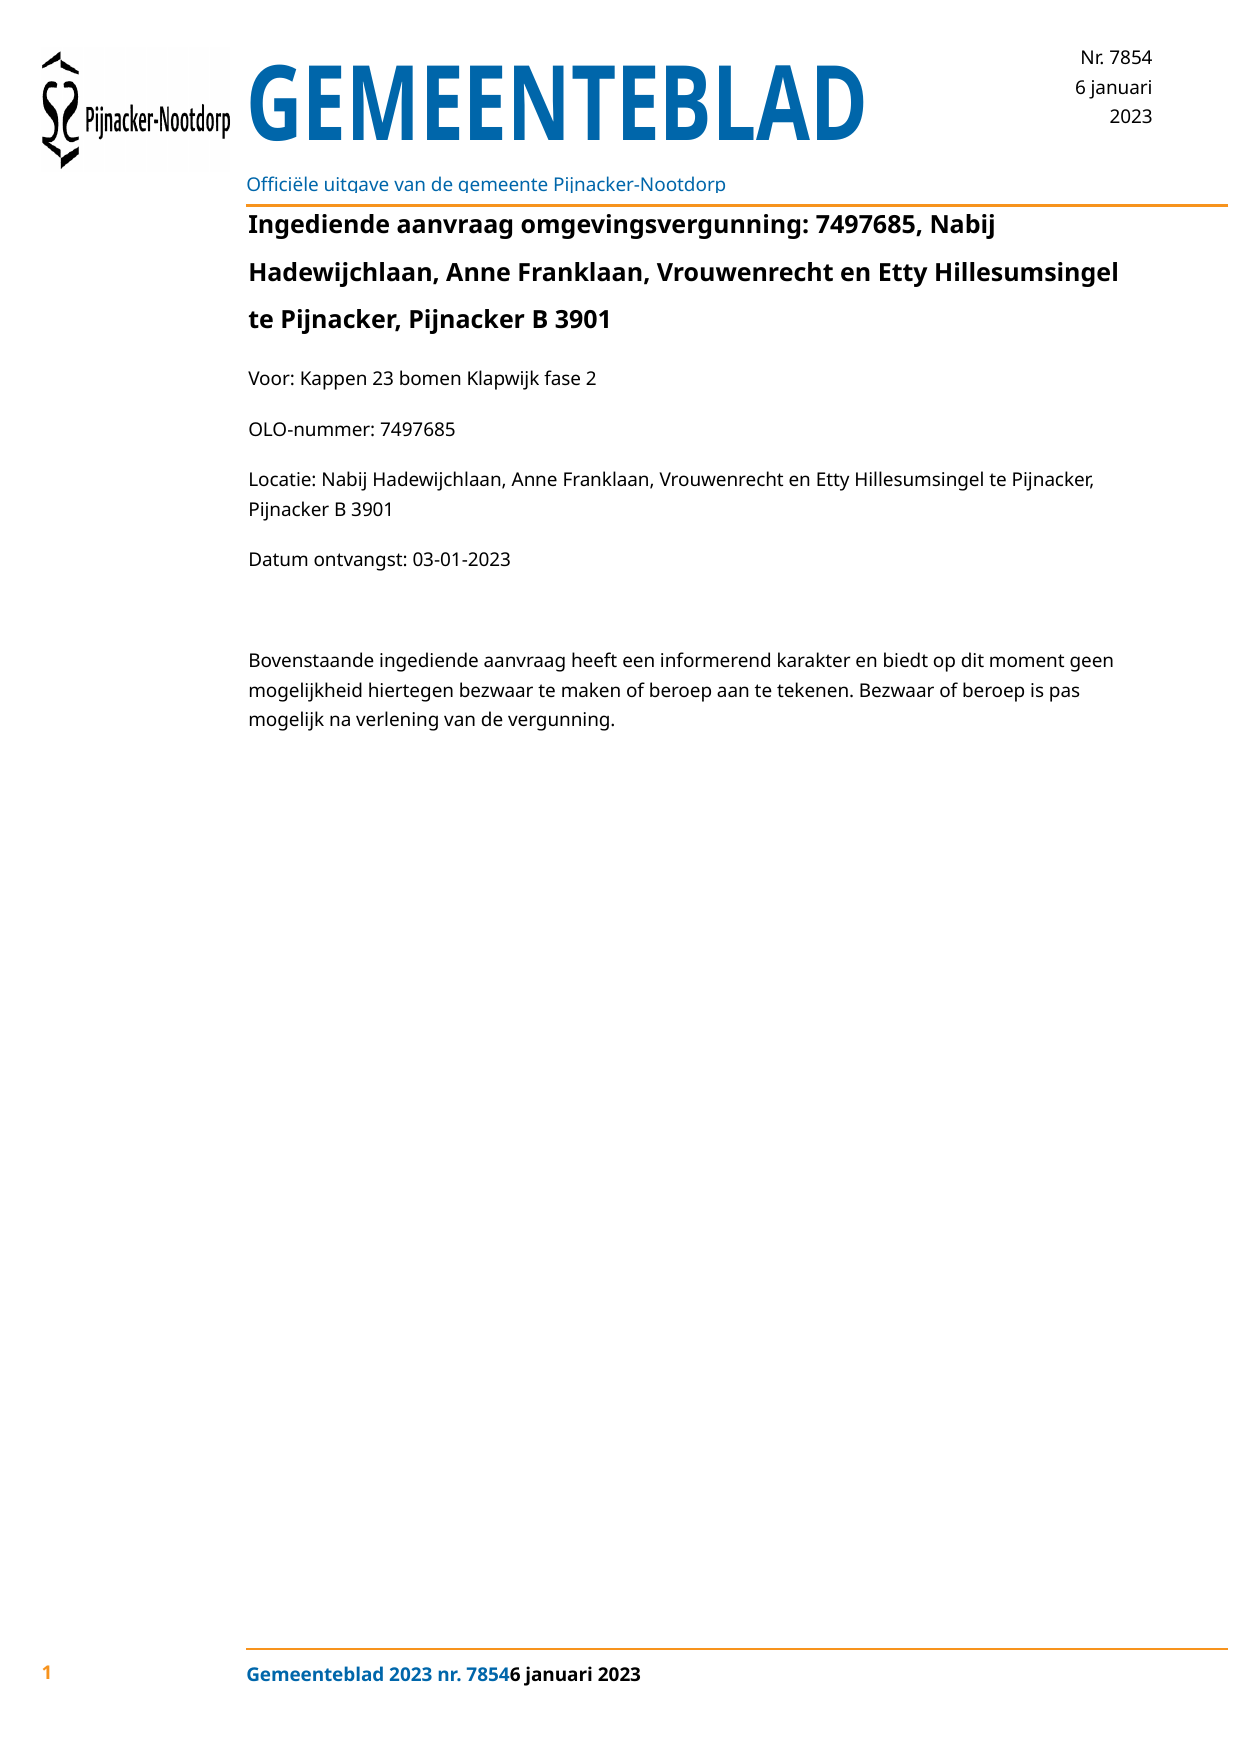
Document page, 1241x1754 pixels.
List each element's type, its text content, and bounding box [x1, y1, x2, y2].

text Locatie: Nabij Hadewijchlaan, Anne Franklaan, Vrouwenrecht en Etty Hillesumsingel te Pijnacker, Pijnacker B 3901 [248, 466, 1152, 522]
text Ingediende aanvraag omgevingsvergunning: 7497685, Nabij Hadewijchlaan, Anne Franklaan, Vrouwenrecht en Etty Hillesumsingel te Pijnacker, Pijnacker B 3901 [248, 207, 1152, 336]
text Bovenstaande ingediende aanvraag heeft een informerend karakter en biedt op dit moment geen mogelijkheid hiertegen bezwaar te maken of beroep aan te tekenen. Bezwaar of beroep is pas mogelijk na verlening van de vergunning. [248, 647, 1152, 732]
text OLO-nummer: 7497685 [248, 416, 1152, 442]
text Voor: Kappen 23 bomen Klapwijk fase 2 [248, 366, 1152, 391]
picture [41, 47, 231, 172]
text Datum ontvangst: 03-01-2023 [248, 546, 1152, 572]
